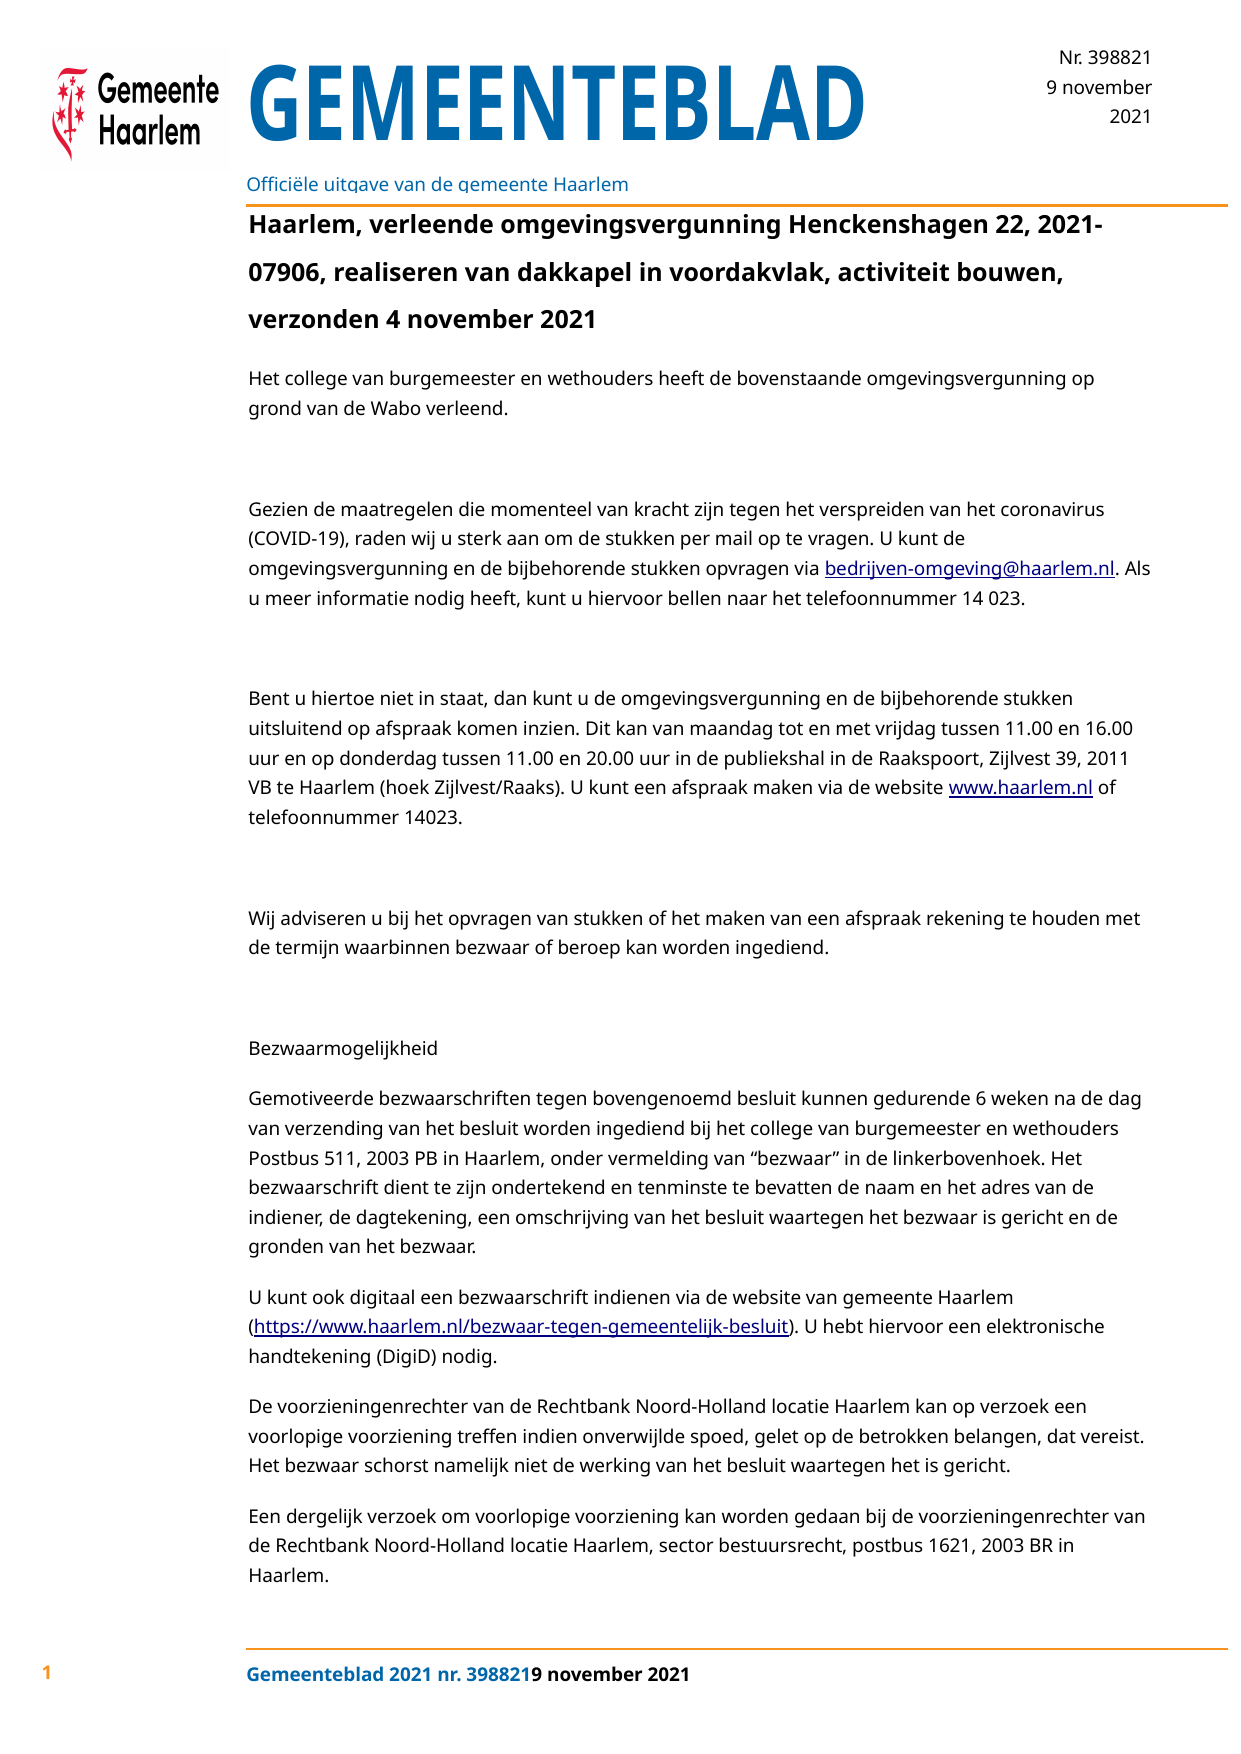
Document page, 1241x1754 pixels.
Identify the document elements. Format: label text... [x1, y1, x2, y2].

text Haarlem, verleende omgevingsvergunning Henckenshagen 22, 2021-07906, realiseren van dakkapel in voordakvlak, activiteit bouwen, verzonden 4 november 2021 [248, 207, 1152, 336]
text Wij adviseren u bij het opvragen van stukken of het maken van een afspraak rekening te houden met de termijn waarbinnen bezwaar of beroep kan worden ingediend. [248, 905, 1152, 960]
text Een dergelijk verzoek om voorlopige voorziening kan worden gedaan bij de voorzieningenrechter van de Rechtbank Noord-Holland locatie Haarlem, sector bestuursrecht, postbus 1621, 2003 BR in Haarlem. [248, 1503, 1152, 1588]
text Gezien de maatregelen die momenteel van kracht zijn tegen het verspreiden van het coronavirus (COVID-19), raden wij u sterk aan om de stukken per mail op te vragen. U kunt de omgevingsvergunning en de bijbehorende stukken opvragen via bedrijven-omgeving@haarlem.nl. Als u meer informatie nodig heeft, kunt u hiervoor bellen naar het telefoonnummer 14 023. [248, 496, 1152, 610]
text De voorzieningenrechter van de Rechtbank Noord-Holland locatie Haarlem kan op verzoek een voorlopige voorziening treffen indien onverwijlde spoed, gelet op de betrokken belangen, dat vereist. Het bezwaar schorst namelijk niet de werking van het besluit waartegen het is gericht. [248, 1393, 1152, 1478]
text U kunt ook digitaal een bezwaarschrift indienen via de website van gemeente Haarlem (https://www.haarlem.nl/bezwaar-tegen-gemeentelijk-besluit). U hebt hiervoor een elektronische handtekening (DigiD) nodig. [248, 1284, 1152, 1369]
text Bent u hiertoe niet in staat, dan kunt u de omgevingsvergunning en de bijbehorende stukken uitsluitend op afspraak komen inzien. Dit kan van maandag tot en met vrijdag tussen 11.00 en 16.00 uur en op donderdag tussen 11.00 en 20.00 uur in de publiekshal in de Raakspoort, Zijlvest 39, 2011 VB te Haarlem (hoek Zijlvest/Raaks). U kunt een afspraak maken via de website www.haarlem.nl of telefoonnummer 14023. [248, 686, 1152, 829]
text Gemotiveerde bezwaarschriften tegen bovengenoemd besluit kunnen gedurende 6 weken na de dag van verzending van het besluit worden ingediend bij het college van burgemeester en wethouders Postbus 511, 2003 PB in Haarlem, onder vermelding van “bezwaar” in de linkerbovenhoek. Het bezwaarschrift dient te zijn ondertekend en tenminste te bevatten de naam en het adres van de indiener, de dagtekening, een omschrijving van het besluit waartegen het bezwaar is gericht en de gronden van het bezwaar. [248, 1086, 1152, 1259]
text Het college van burgemeester en wethouders heeft de bovenstaande omgevingsvergunning op grond van de Wabo verleend. [248, 366, 1152, 421]
picture [41, 47, 231, 172]
text Bezwaarmogelijkheid [248, 1035, 1152, 1061]
